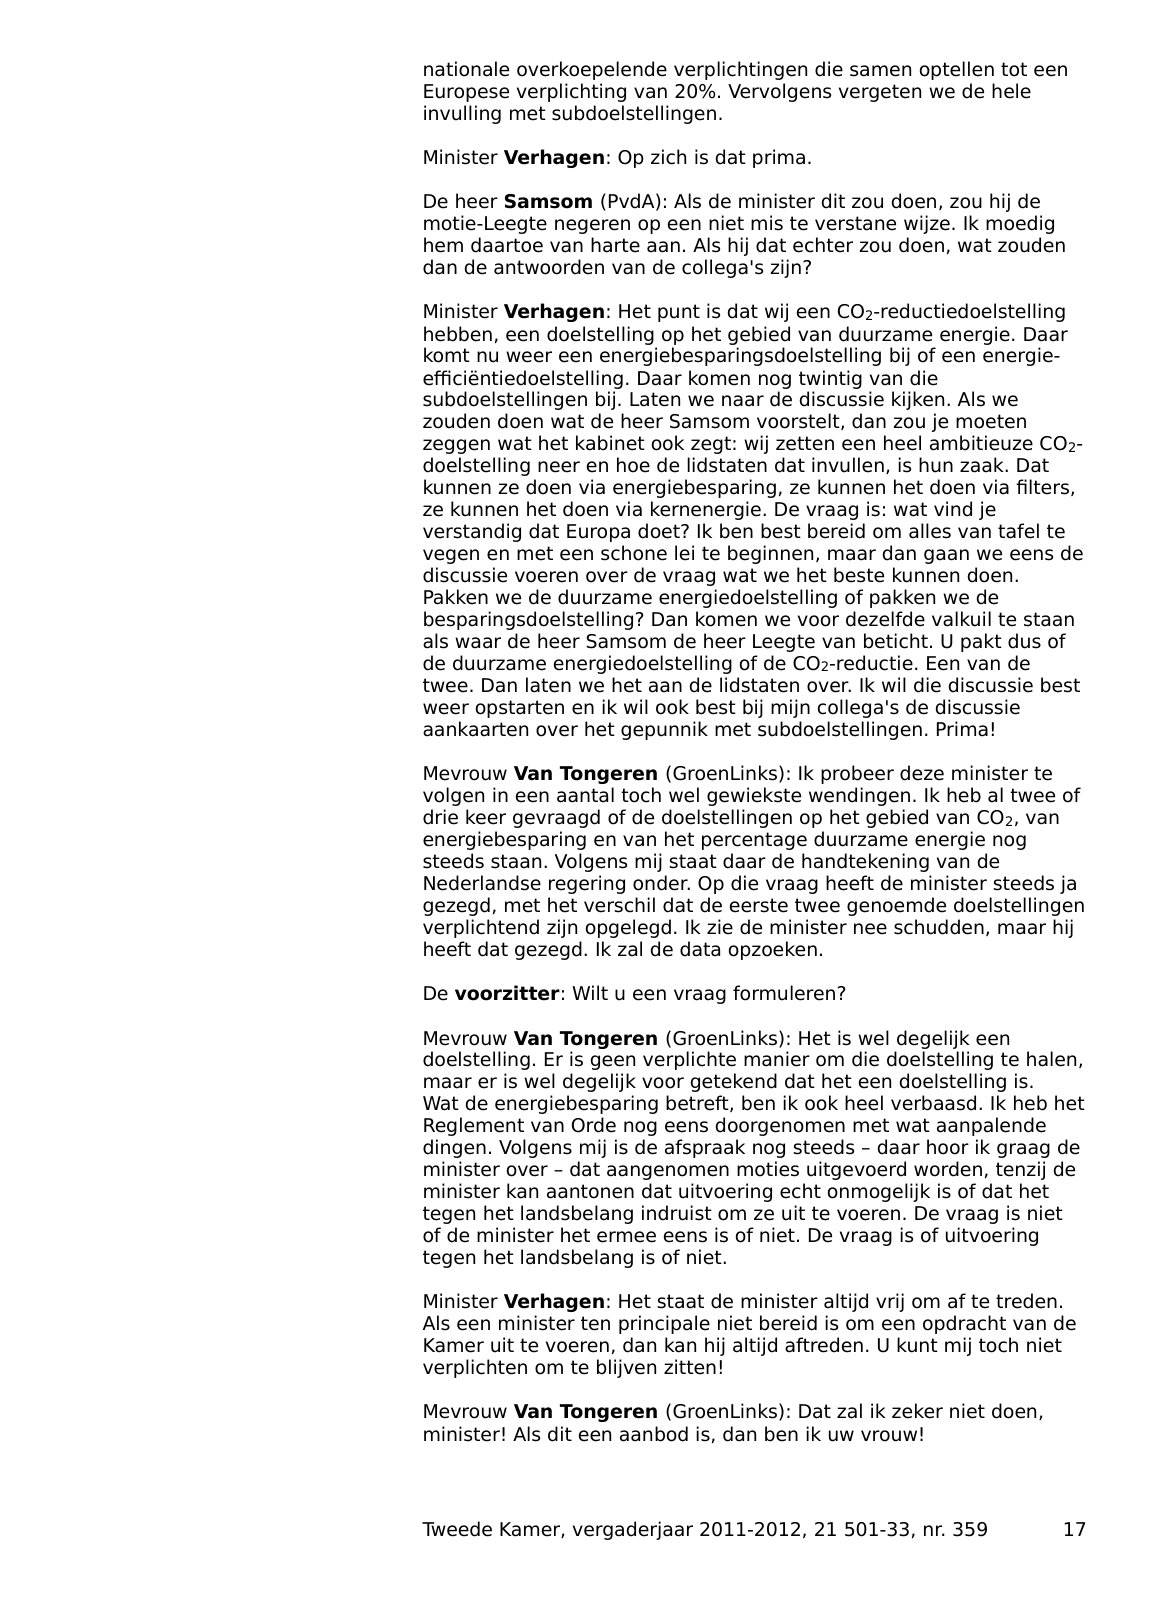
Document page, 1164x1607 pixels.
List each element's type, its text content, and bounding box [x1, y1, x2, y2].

text Minister Verhagen: Het punt is dat wij een CO2-reductiedoelstelling hebben, een doelstelling op het gebied van duurzame energie. Daar komt nu weer een energiebesparingsdoelstelling bij of een energie-efficiëntiedoelstelling. Daar komen nog twintig van die subdoelstellingen bij. Laten we naar de discussie kijken. Als we zouden doen wat de heer Samsom voorstelt, dan zou je moeten zeggen wat het kabinet ook zegt: wij zetten een heel ambitieuze CO2-doelstelling neer en hoe de lidstaten dat invullen, is hun zaak. Dat kunnen ze doen via energiebesparing, ze kunnen het doen via filters, ze kunnen het doen via kernenergie. De vraag is: wat vind je verstandig dat Europa doet? Ik ben best bereid om alles van tafel te vegen en met een schone lei te beginnen, maar dan gaan we eens de discussie voeren over de vraag wat we het beste kunnen doen. Pakken we de duurzame energiedoelstelling of pakken we de besparingsdoelstelling? Dan komen we voor dezelfde valkuil te staan als waar de heer Samsom de heer Leegte van beticht. U pakt dus of de duurzame energiedoelstelling of de CO2-reductie. Een van de twee. Dan laten we het aan de lidstaten over. Ik wil die discussie best weer opstarten en ik wil ook best bij mijn collega's de discussie aankaarten over het gepunnik met subdoelstellingen. Prima! [422, 301, 1087, 741]
text De heer Samsom (PvdA): Als de minister dit zou doen, zou hij de motie-Leegte negeren op een niet mis te verstane wijze. Ik moedig hem daartoe van harte aan. Als hij dat echter zou doen, wat zouden dan de antwoorden van de collega's zijn? [422, 191, 1087, 279]
text Mevrouw Van Tongeren (GroenLinks): Dat zal ik zeker niet doen, minister! Als dit een aanbod is, dan ben ik uw vrouw! [422, 1401, 1087, 1445]
text Wat de energiebesparing betreft, ben ik ook heel verbaasd. Ik heb het Reglement van Orde nog eens doorgenomen met wat aanpalende dingen. Volgens mij is de afspraak nog steeds – daar hoor ik graag de minister over – dat aangenomen moties uitgevoerd worden, tenzij de minister kan aantonen dat uitvoering echt onmogelijk is of dat het tegen het landsbelang indruist om ze uit te voeren. De vraag is niet of de minister het ermee eens is of niet. De vraag is of uitvoering tegen het landsbelang is of niet. [422, 1093, 1087, 1269]
text De voorzitter: Wilt u een vraag formuleren? [422, 983, 1087, 1005]
text Minister Verhagen: Het staat de minister altijd vrij om af te treden. Als een minister ten principale niet bereid is om een opdracht van de Kamer uit te voeren, dan kan hij altijd aftreden. U kunt mij toch niet verplichten om te blijven zitten! [422, 1291, 1087, 1379]
text nationale overkoepelende verplichtingen die samen optellen tot een Europese verplichting van 20%. Vervolgens vergeten we de hele invulling met subdoelstellingen. [422, 59, 1087, 125]
text Mevrouw Van Tongeren (GroenLinks): Het is wel degelijk een doelstelling. Er is geen verplichte manier om die doelstelling te halen, maar er is wel degelijk voor getekend dat het een doelstelling is. [422, 1027, 1087, 1093]
text Minister Verhagen: Op zich is dat prima. [422, 147, 1087, 169]
text Mevrouw Van Tongeren (GroenLinks): Ik probeer deze minister te volgen in een aantal toch wel gewiekste wendingen. Ik heb al twee of drie keer gevraagd of de doelstellingen op het gebied van CO2, van energiebesparing en van het percentage duurzame energie nog steeds staan. Volgens mij staat daar de handtekening van de Nederlandse regering onder. Op die vraag heeft de minister steeds ja gezegd, met het verschil dat de eerste twee genoemde doelstellingen verplichtend zijn opgelegd. Ik zie de minister nee schudden, maar hij heeft dat gezegd. Ik zal de data opzoeken. [422, 763, 1087, 961]
